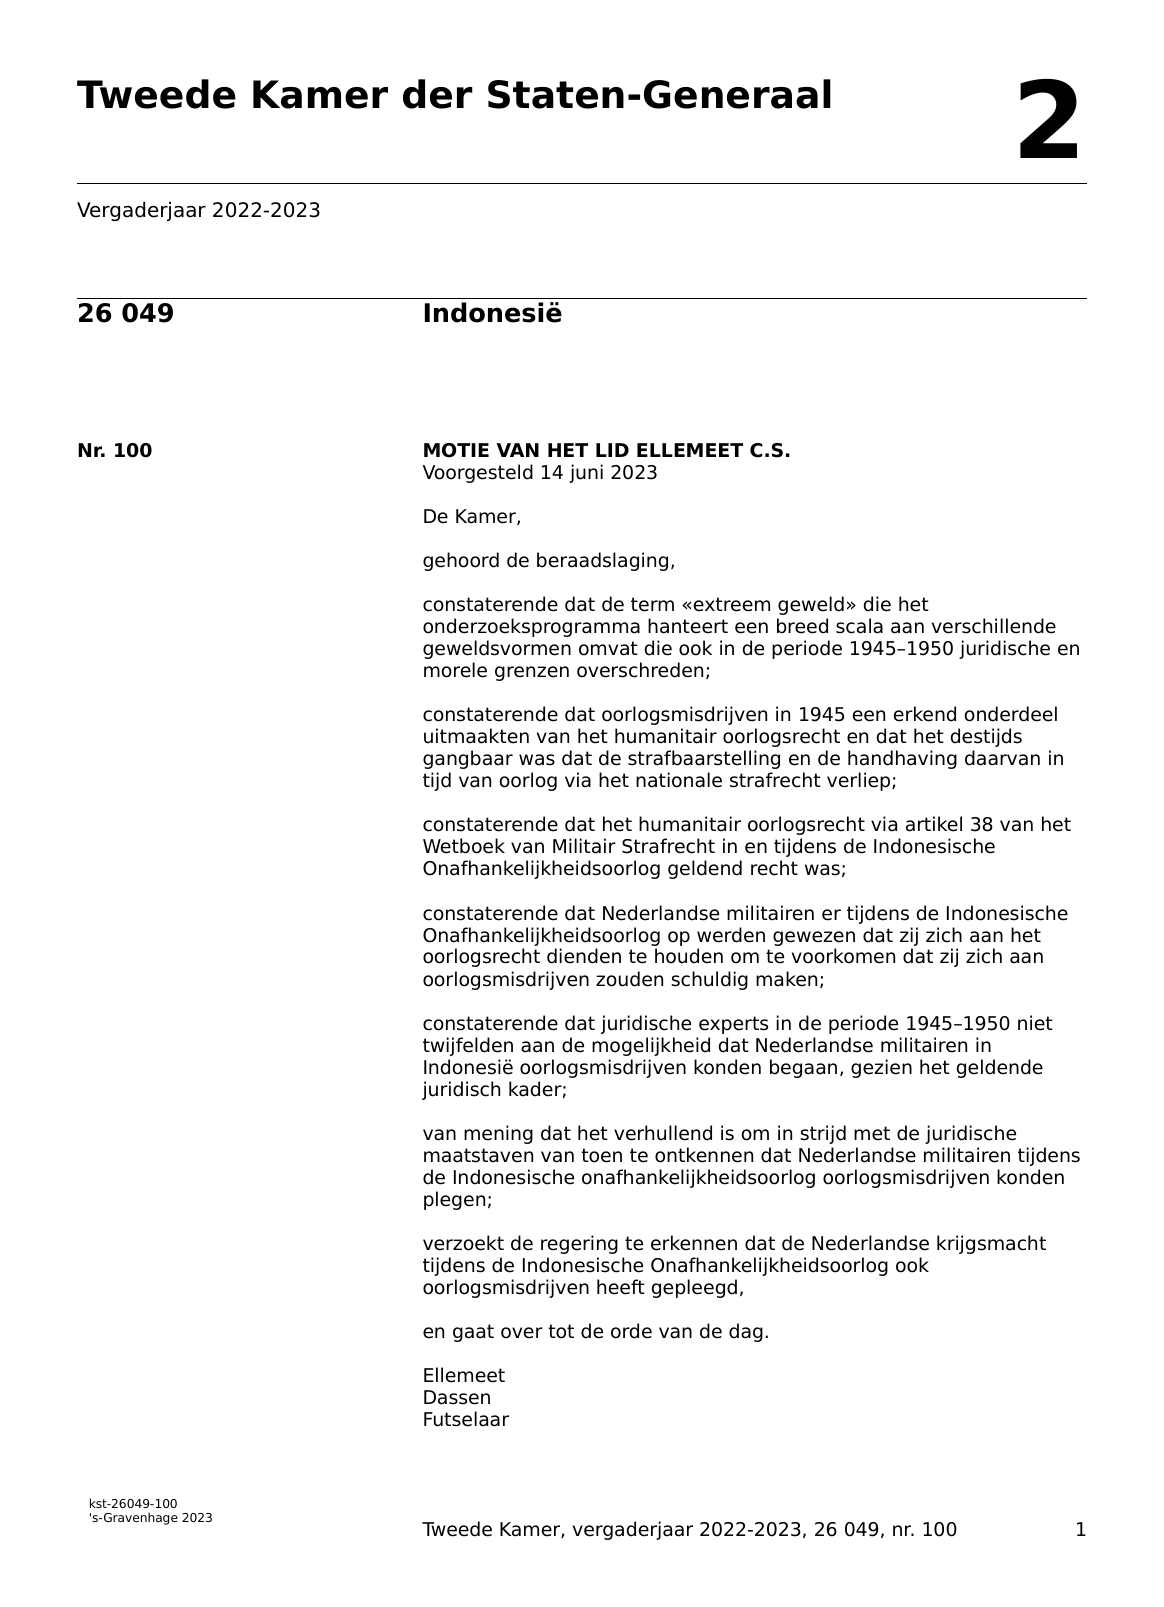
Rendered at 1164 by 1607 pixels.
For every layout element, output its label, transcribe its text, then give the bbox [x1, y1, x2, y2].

text constaterende dat Nederlandse militairen er tijdens de Indonesische Onafhankelijkheidsoorlog op werden gewezen dat zij zich aan het oorlogsrecht dienden te houden om te voorkomen dat zij zich aan oorlogsmisdrijven zouden schuldig maken; [422, 902, 1087, 990]
text constaterende dat het humanitair oorlogsrecht via artikel 38 van het Wetboek van Militair Strafrecht in en tijdens de Indonesische Onafhankelijkheidsoorlog geldend recht was; [422, 814, 1087, 880]
text verzoekt de regering te erkennen dat de Nederlandse krijgsmacht tijdens de Indonesische Onafhankelijkheidsoorlog ook oorlogsmisdrijven heeft gepleegd, [422, 1233, 1087, 1299]
table_header Tweede Kamer der Staten-Generaal [77, 59, 886, 183]
text en gaat over tot de orde van de dag. [422, 1321, 1087, 1343]
text Dassen [422, 1387, 1087, 1409]
text constaterende dat juridische experts in de periode 1945–1950 niet twijfelden aan de mogelijkheid dat Nederlandse militairen in Indonesië oorlogsmisdrijven konden begaan, gezien het geldende juridisch kader; [422, 1013, 1087, 1101]
text kst-26049-100 [88, 1497, 323, 1511]
text Voorgesteld 14 juni 2023 [422, 462, 1087, 484]
text 's-Gravenhage 2023 [88, 1511, 323, 1525]
text constaterende dat oorlogsmisdrijven in 1945 een erkend onderdeel uitmaakten van het humanitair oorlogsrecht en dat het destijds gangbaar was dat de strafbaarstelling en de handhaving daarvan in tijd van oorlog via het nationale strafrecht verliep; [422, 704, 1087, 792]
subtitle 26 049 Indonesië [77, 299, 1087, 329]
text Futselaar [422, 1409, 1087, 1431]
table_header 2 [886, 59, 1087, 183]
table_cell Vergaderjaar 2022-2023 [77, 184, 1087, 298]
text constaterende dat de term «extreem geweld» die het onderzoeksprogramma hanteert een breed scala aan verschillende geweldsvormen omvat die ook in de periode 1945–1950 juridische en morele grenzen overschreden; [422, 594, 1087, 682]
text De Kamer, [422, 506, 1087, 528]
text Ellemeet [422, 1365, 1087, 1387]
text gehoord de beraadslaging, [422, 550, 1087, 572]
subtitle Nr. 100 MOTIE VAN HET LID ELLEMEET C.S. [77, 440, 1087, 462]
text van mening dat het verhullend is om in strijd met de juridische maatstaven van toen te ontkennen dat Nederlandse militairen tijdens de Indonesische onafhankelijkheidsoorlog oorlogsmisdrijven konden plegen; [422, 1123, 1087, 1211]
